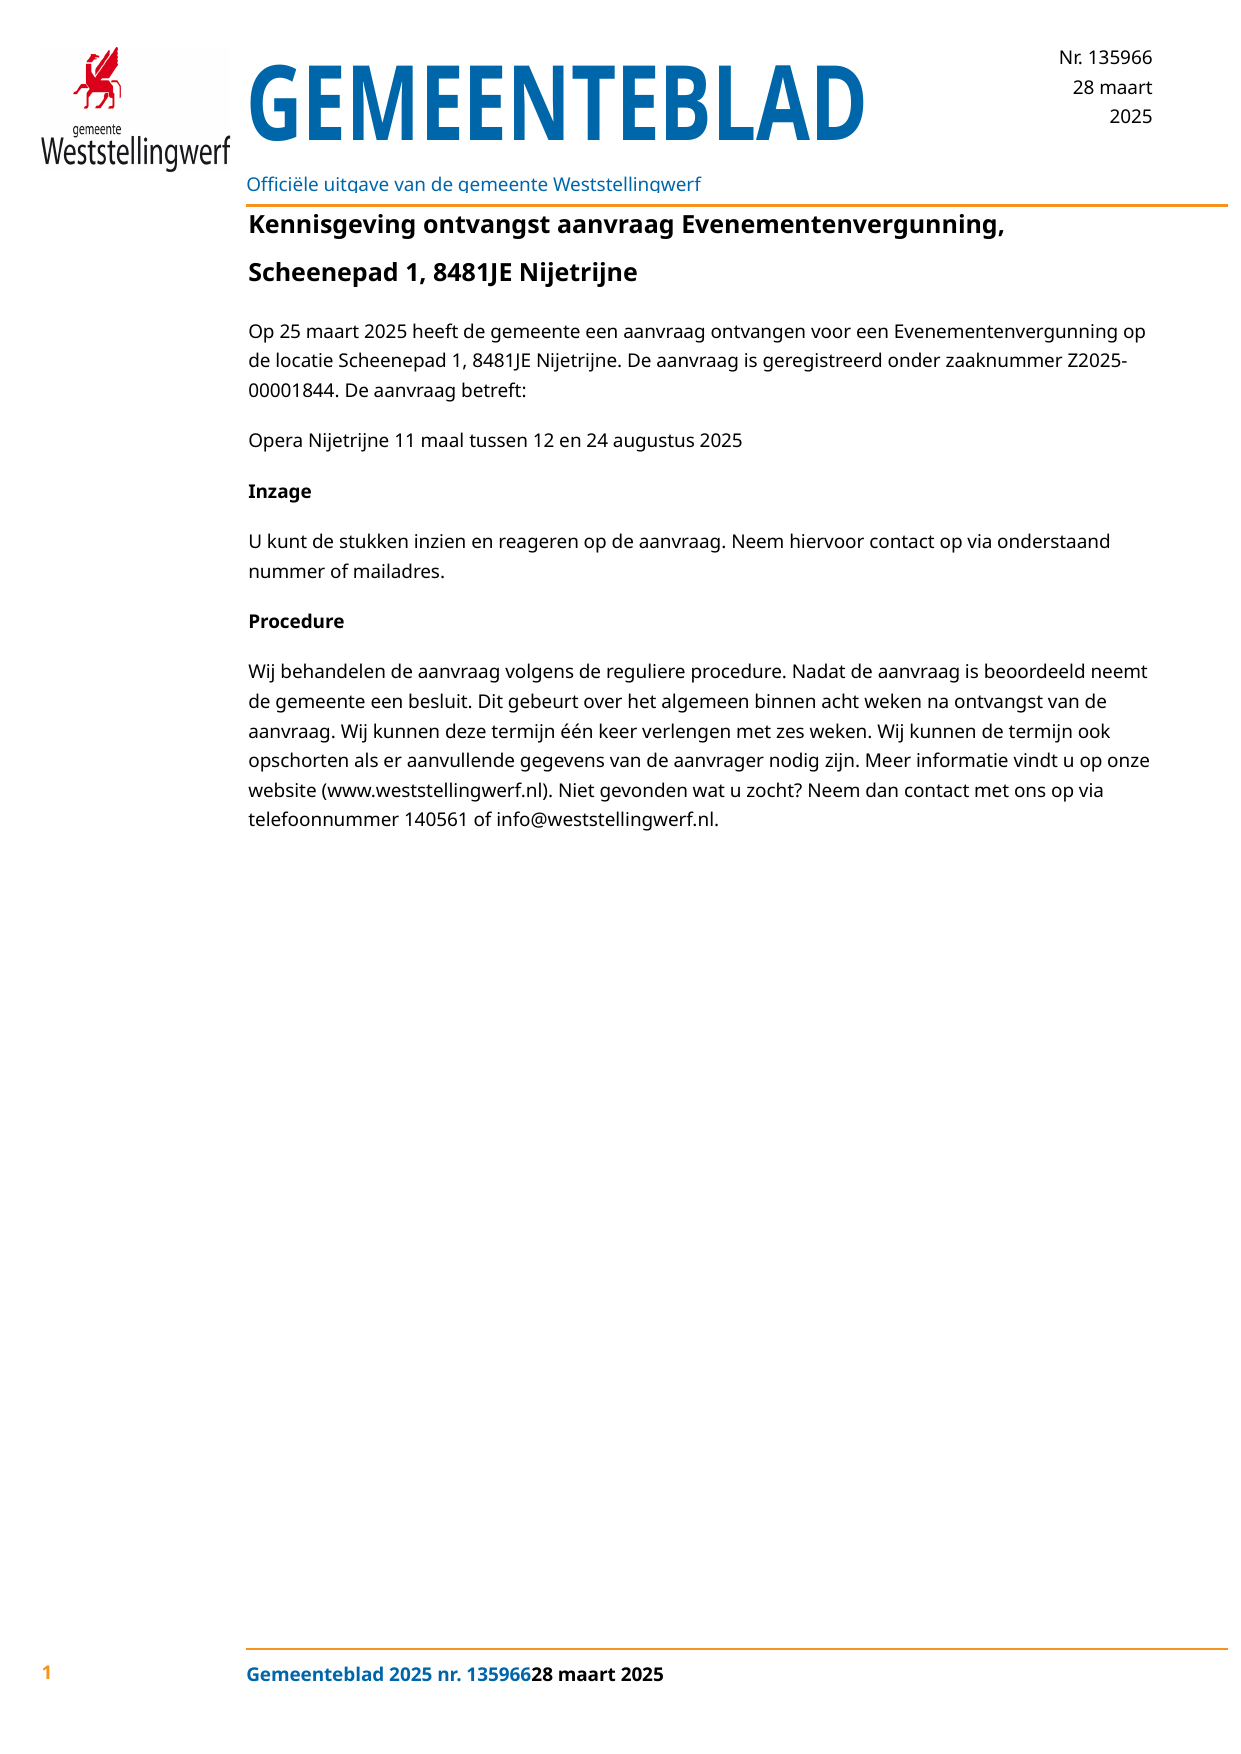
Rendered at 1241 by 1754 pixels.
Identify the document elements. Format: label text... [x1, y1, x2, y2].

picture [41, 47, 231, 172]
text U kunt de stukken inzien en reageren op de aanvraag. Neem hiervoor contact op via onderstaand nummer of mailadres. [248, 528, 1152, 584]
text Inzage [248, 478, 1152, 504]
text Opera Nijetrijne 11 maal tussen 12 en 24 augustus 2025 [248, 427, 1152, 453]
text Kennisgeving ontvangst aanvraag Evenementenvergunning, Scheenepad 1, 8481JE Nijetrijne [248, 207, 1152, 288]
text Procedure [248, 608, 1152, 634]
text Op 25 maart 2025 heeft de gemeente een aanvraag ontvangen voor een Evenementenvergunning op de locatie Scheenepad 1, 8481JE Nijetrijne. De aanvraag is geregistreerd onder zaaknummer Z2025-00001844. De aanvraag betreft: [248, 318, 1152, 403]
text Wij behandelen de aanvraag volgens de reguliere procedure. Nadat de aanvraag is beoordeeld neemt de gemeente een besluit. Dit gebeurt over het algemeen binnen acht weken na ontvangst van de aanvraag. Wij kunnen deze termijn één keer verlengen met zes weken. Wij kunnen de termijn ook opschorten als er aanvullende gegevens van de aanvrager nodig zijn. Meer informatie vindt u op onze website (www.weststellingwerf.nl). Niet gevonden wat u zocht? Neem dan contact met ons op via telefoonnummer 140561 of info@weststellingwerf.nl. [248, 659, 1152, 832]
